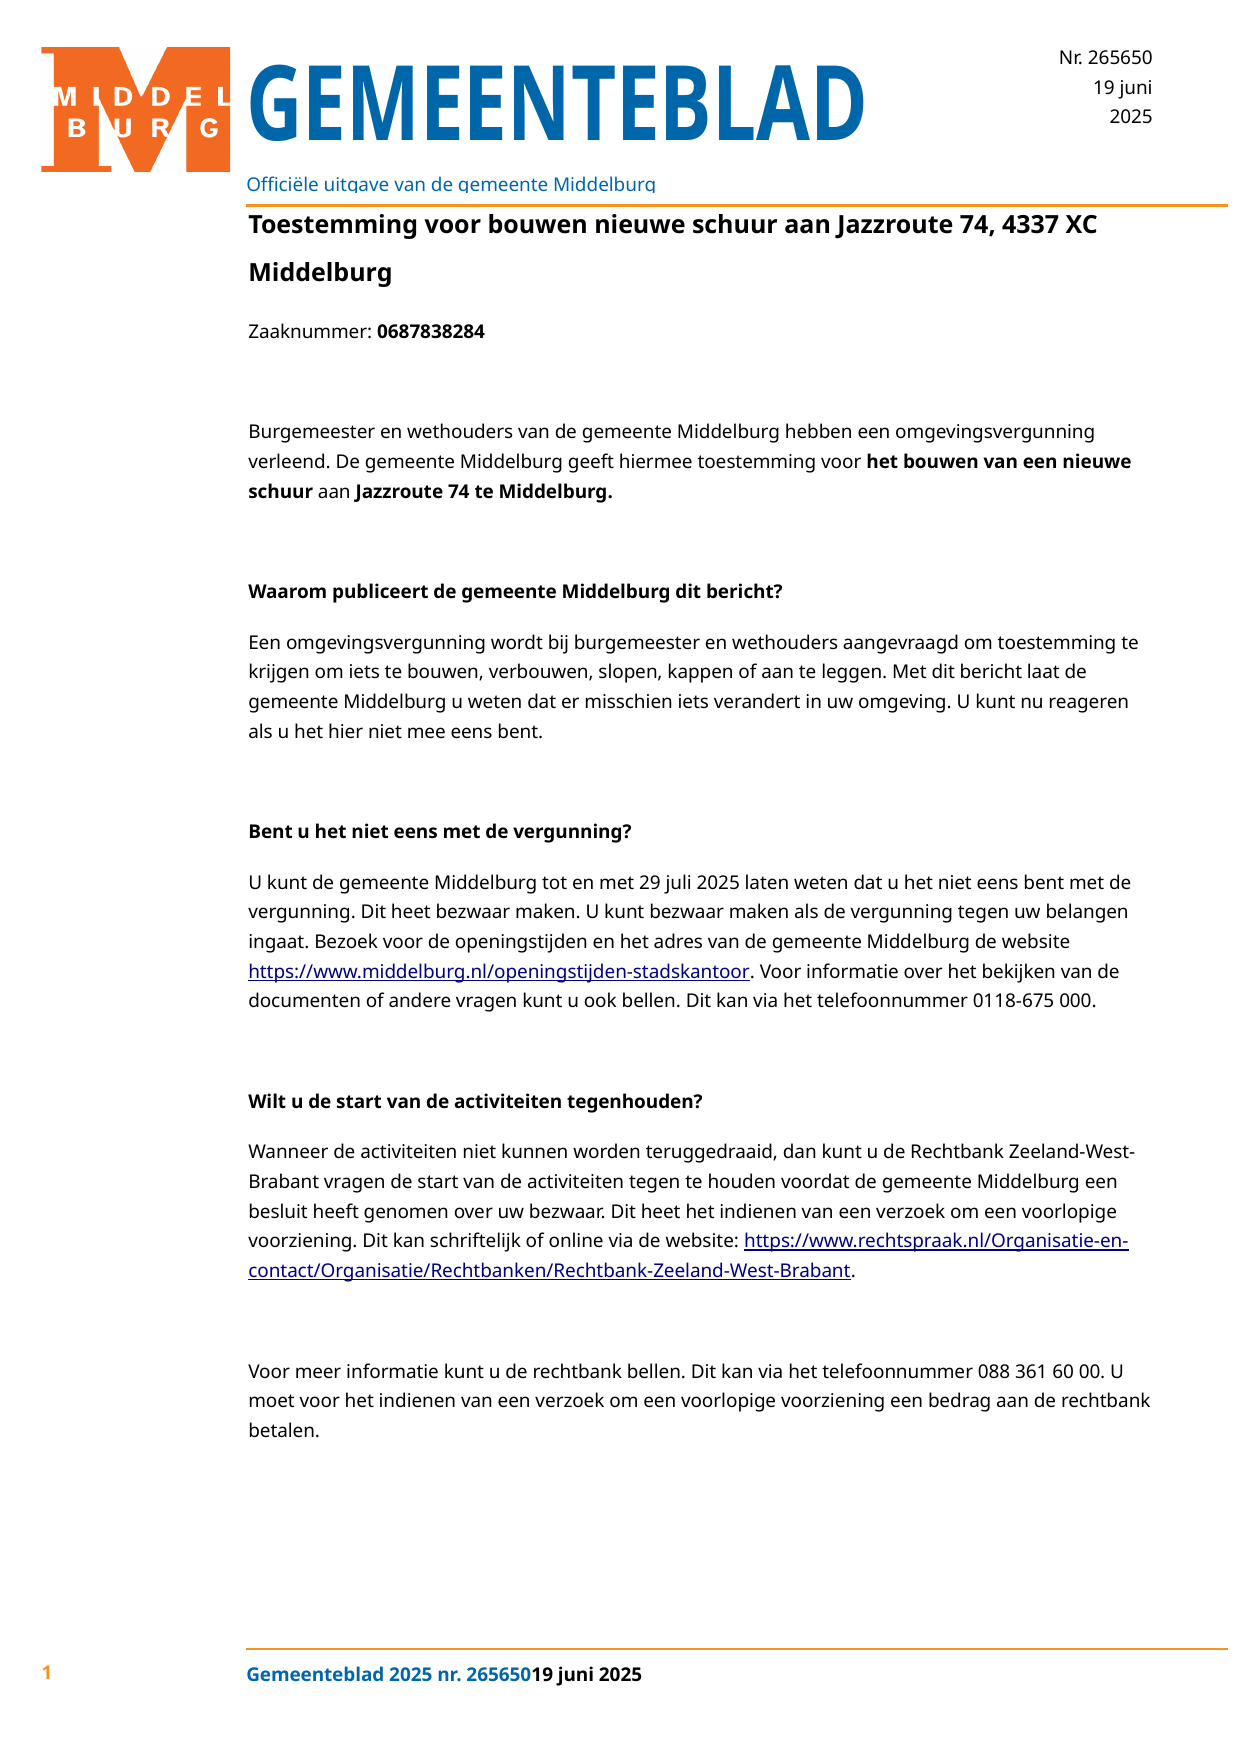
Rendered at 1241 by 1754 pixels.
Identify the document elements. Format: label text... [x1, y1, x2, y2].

picture [41, 47, 231, 172]
text Toestemming voor bouwen nieuwe schuur aan Jazzroute 74, 4337 XC Middelburg [248, 207, 1152, 288]
text Een omgevingsvergunning wordt bij burgemeester en wethouders aangevraagd om toestemming te krijgen om iets te bouwen, verbouwen, slopen, kappen of aan te leggen. Met dit bericht laat de gemeente Middelburg u weten dat er misschien iets verandert in uw omgeving. U kunt nu reageren als u het hier niet mee eens bent. [248, 629, 1152, 744]
text Wilt u de start van de activiteiten tegenhouden? [248, 1088, 1152, 1114]
text U kunt de gemeente Middelburg tot en met 29 juli 2025 laten weten dat u het niet eens bent met de vergunning. Dit heet bezwaar maken. U kunt bezwaar maken als de vergunning tegen uw belangen ingaat. Bezoek voor de openingstijden en het adres van de gemeente Middelburg de website https://www.middelburg.nl/openingstijden-stadskantoor. Voor informatie over het bekijken van de documenten of andere vragen kunt u ook bellen. Dit kan via het telefoonnummer 0118-675 000. [248, 869, 1152, 1013]
text Voor meer informatie kunt u de rechtbank bellen. Dit kan via het telefoonnummer 088 361 60 00. U moet voor het indienen van een verzoek om een voorlopige voorziening een bedrag aan de rechtbank betalen. [248, 1358, 1152, 1443]
text Zaaknummer: 0687838284 [248, 318, 1152, 344]
text Bent u het niet eens met de vergunning? [248, 819, 1152, 844]
text Wanneer de activiteiten niet kunnen worden teruggedraaid, dan kunt u de Rechtbank Zeeland-West-Brabant vragen de start van de activiteiten tegen te houden voordat de gemeente Middelburg een besluit heeft genomen over uw bezwaar. Dit heet het indienen van een verzoek om een voorlopige voorziening. Dit kan schriftelijk of online via de website: https://www.rechtspraak.nl/Organisatie-en-contact/Organisatie/Rechtbanken/Rechtbank-Zeeland-West-Brabant. [248, 1139, 1152, 1283]
text Burgemeester en wethouders van de gemeente Middelburg hebben een omgevingsvergunning verleend. De gemeente Middelburg geeft hiermee toestemming voor het bouwen van een nieuwe schuur aan Jazzroute 74 te Middelburg. [248, 419, 1152, 504]
text Waarom publiceert de gemeente Middelburg dit bericht? [248, 579, 1152, 604]
